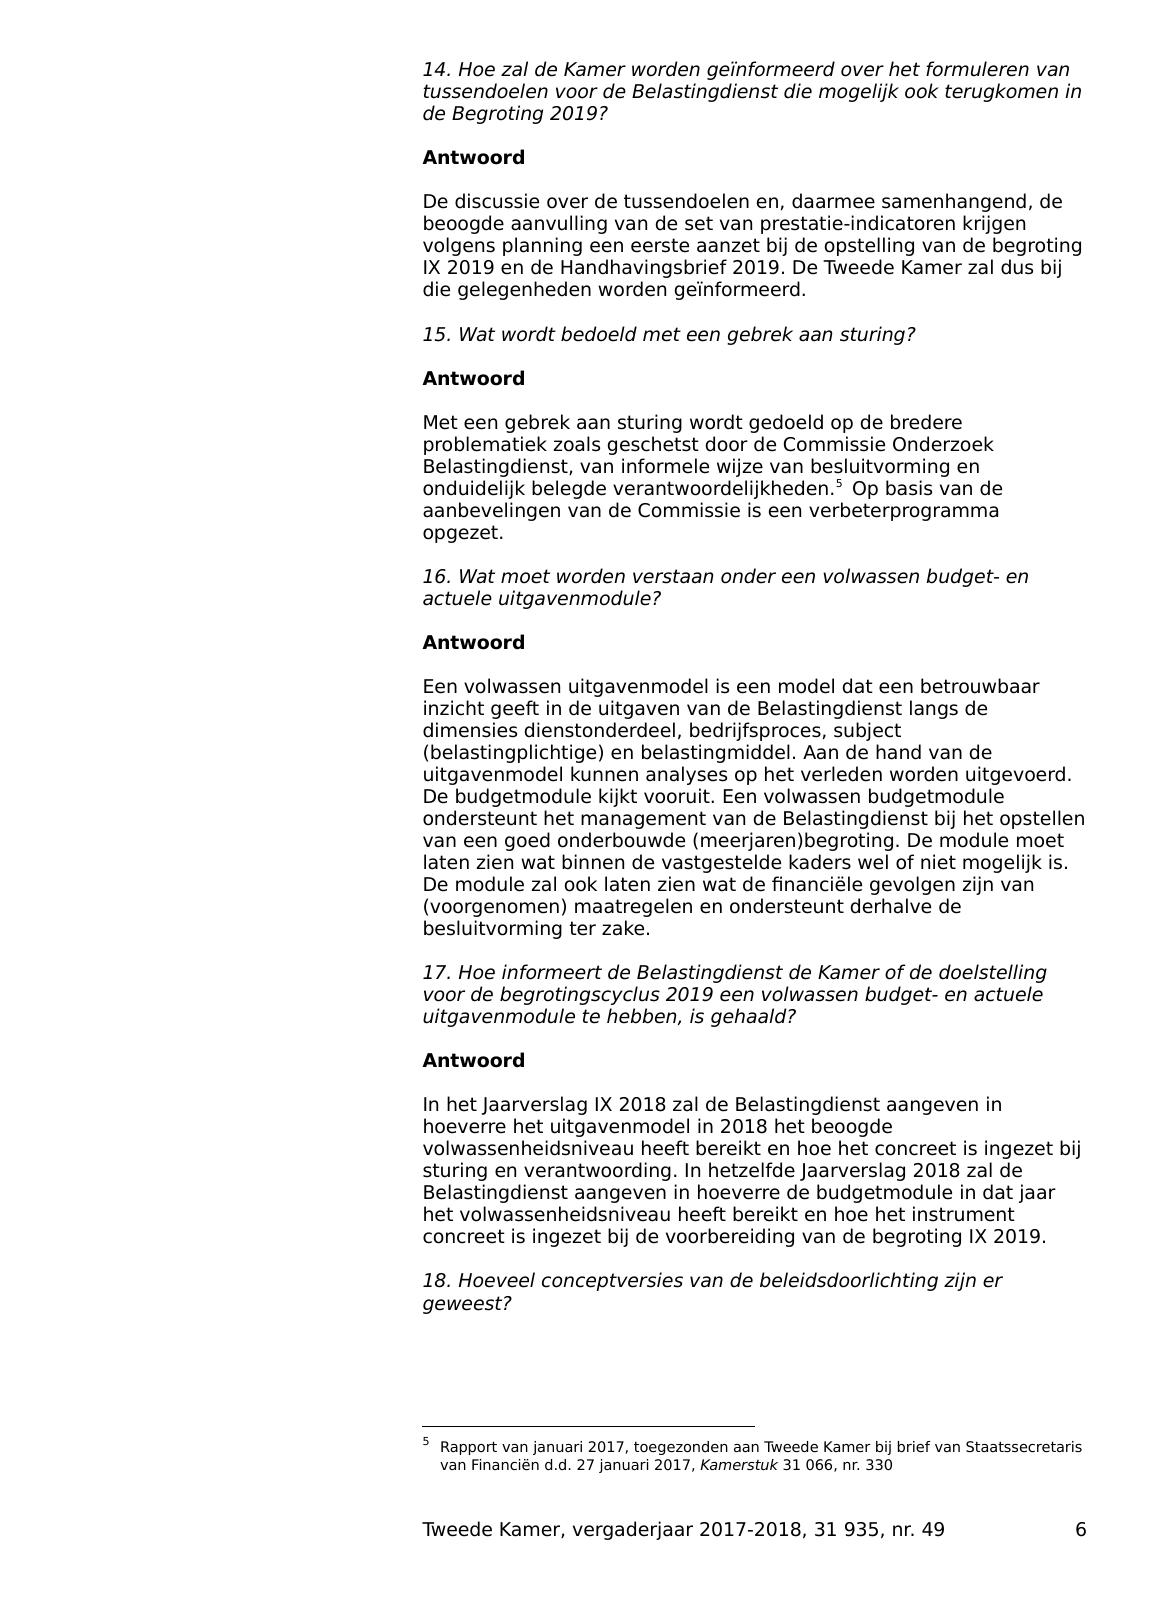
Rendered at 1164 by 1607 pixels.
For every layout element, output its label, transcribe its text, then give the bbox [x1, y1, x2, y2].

text 14. Hoe zal de Kamer worden geïnformeerd over het formuleren van tussendoelen voor de Belastingdienst die mogelijk ook terugkomen in de Begroting 2019? [422, 59, 1087, 125]
text 15. Wat wordt bedoeld met een gebrek aan sturing? [422, 323, 1087, 345]
text 18. Hoeveel conceptversies van de beleidsdoorlichting zijn er geweest? [422, 1270, 1087, 1314]
text In het Jaarverslag IX 2018 zal de Belastingdienst aangeven in hoeverre het uitgavenmodel in 2018 het beoogde volwassenheidsniveau heeft bereikt en hoe het concreet is ingezet bij sturing en verantwoording. In hetzelfde Jaarverslag 2018 zal de Belastingdienst aangeven in hoeverre de budgetmodule in dat jaar het volwassenheidsniveau heeft bereikt en hoe het instrument concreet is ingezet bij de voorbereiding van de begroting IX 2019. [422, 1094, 1087, 1248]
text De discussie over de tussendoelen en, daarmee samenhangend, de beoogde aanvulling van de set van prestatie-indicatoren krijgen volgens planning een eerste aanzet bij de opstelling van de begroting IX 2019 en de Handhavingsbrief 2019. De Tweede Kamer zal dus bij die gelegenheden worden geïnformeerd. [422, 191, 1087, 301]
text 17. Hoe informeert de Belastingdienst de Kamer of de doelstelling voor de begrotingscyclus 2019 een volwassen budget- en actuele uitgavenmodule te hebben, is gehaald? [422, 962, 1087, 1028]
subtitle Antwoord [422, 1050, 1087, 1072]
subtitle Antwoord [422, 147, 1087, 169]
text 16. Wat moet worden verstaan onder een volwassen budget- en actuele uitgavenmodule? [422, 566, 1087, 610]
text Met een gebrek aan sturing wordt gedoeld op de bredere problematiek zoals geschetst door de Commissie Onderzoek Belastingdienst, van informele wijze van besluitvorming en onduidelijk belegde verantwoordelijkheden. Op basis van de aanbevelingen van de Commissie is een verbeterprogramma opgezet. [422, 412, 1087, 544]
subtitle Antwoord [422, 368, 1087, 389]
text Rapport van januari 2017, toegezonden aan Tweede Kamer bij brief van Staatssecretaris van Financiën d.d. 27 januari 2017, Kamerstuk 31 066, nr. 330 [422, 1435, 1087, 1474]
text Een volwassen uitgavenmodel is een model dat een betrouwbaar inzicht geeft in de uitgaven van de Belastingdienst langs de dimensies dienstonderdeel, bedrijfsproces, subject (belastingplichtige) en belastingmiddel. Aan de hand van de uitgavenmodel kunnen analyses op het verleden worden uitgevoerd. De budgetmodule kijkt vooruit. Een volwassen budgetmodule ondersteunt het management van de Belastingdienst bij het opstellen van een goed onderbouwde (meerjaren)begroting. De module moet laten zien wat binnen de vastgestelde kaders wel of niet mogelijk is. De module zal ook laten zien wat de financiële gevolgen zijn van (voorgenomen) maatregelen en ondersteunt derhalve de besluitvorming ter zake. [422, 676, 1087, 940]
subtitle Antwoord [422, 632, 1087, 654]
